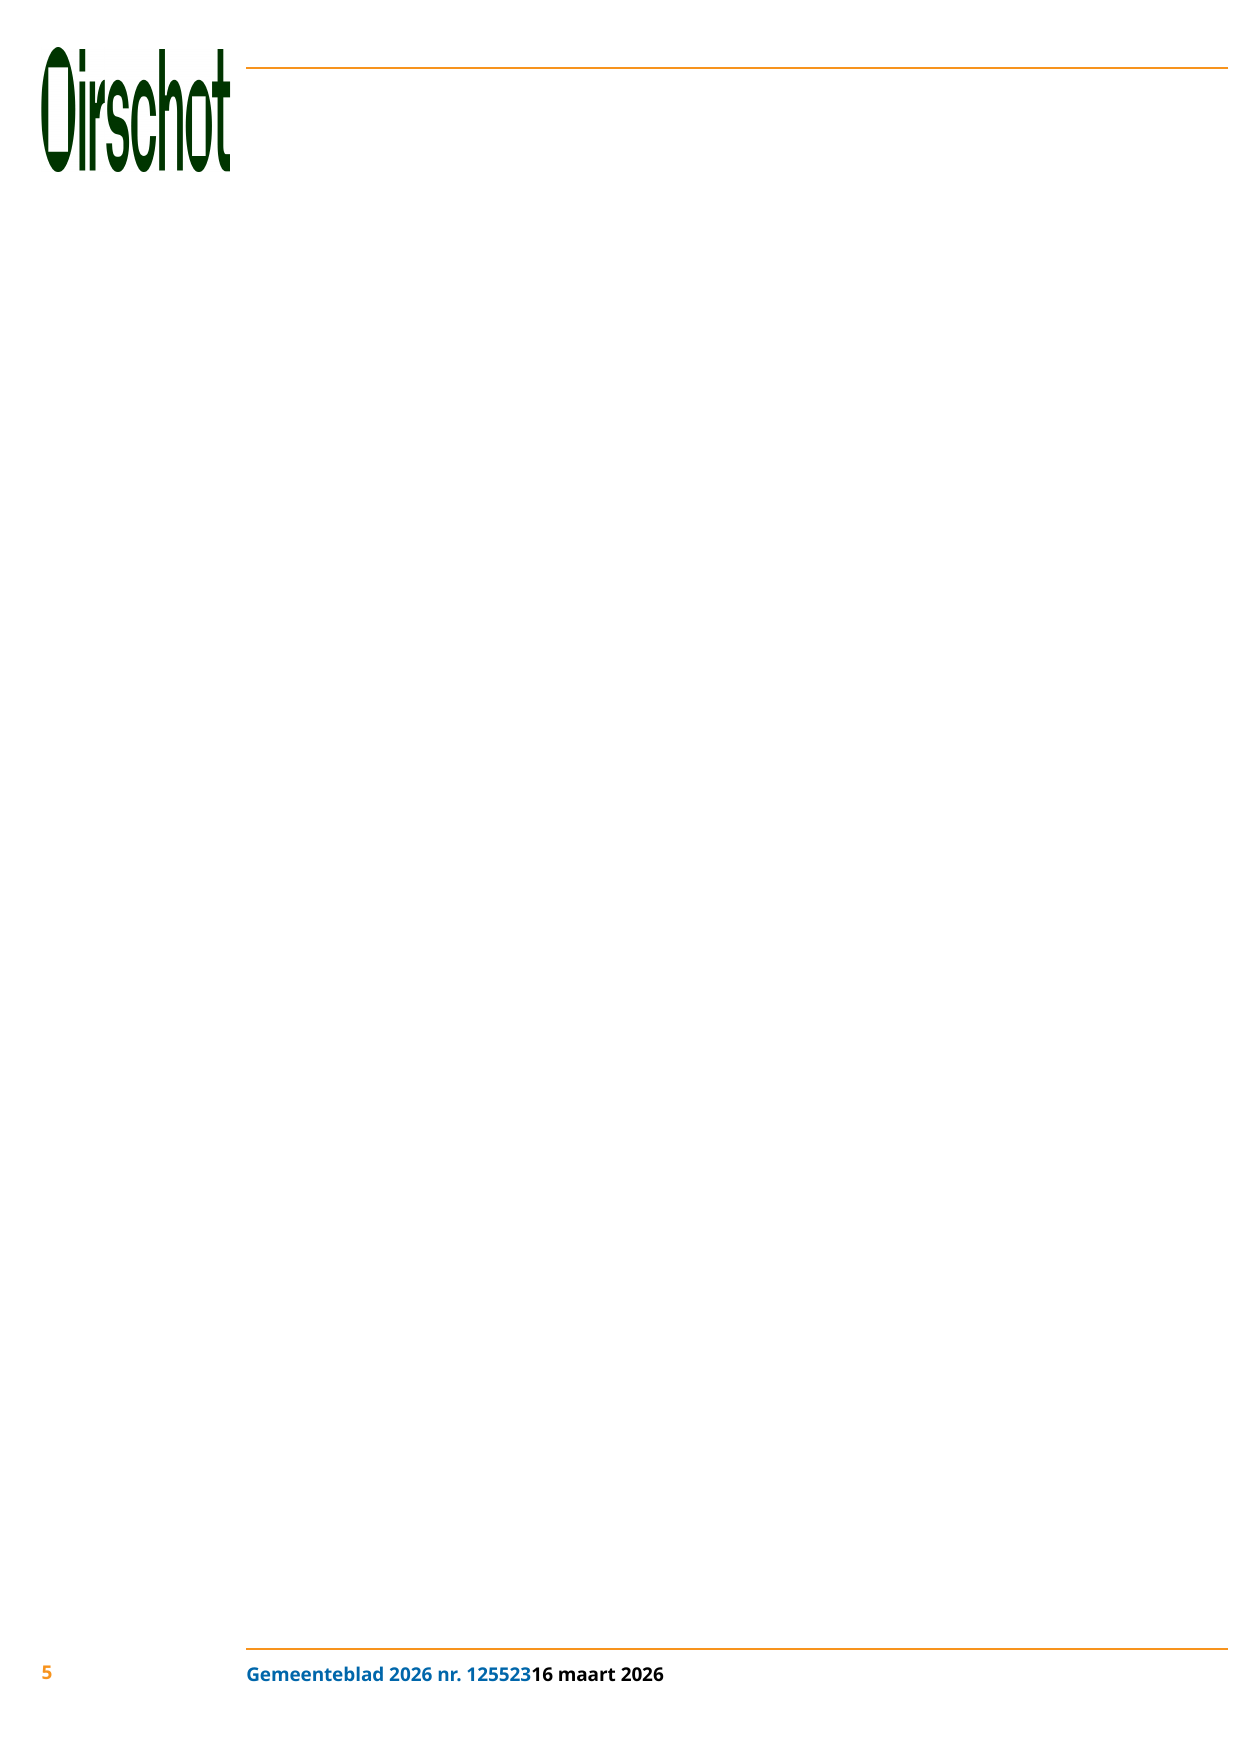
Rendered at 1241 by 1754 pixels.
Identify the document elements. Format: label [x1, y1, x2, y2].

picture [41, 47, 231, 172]
